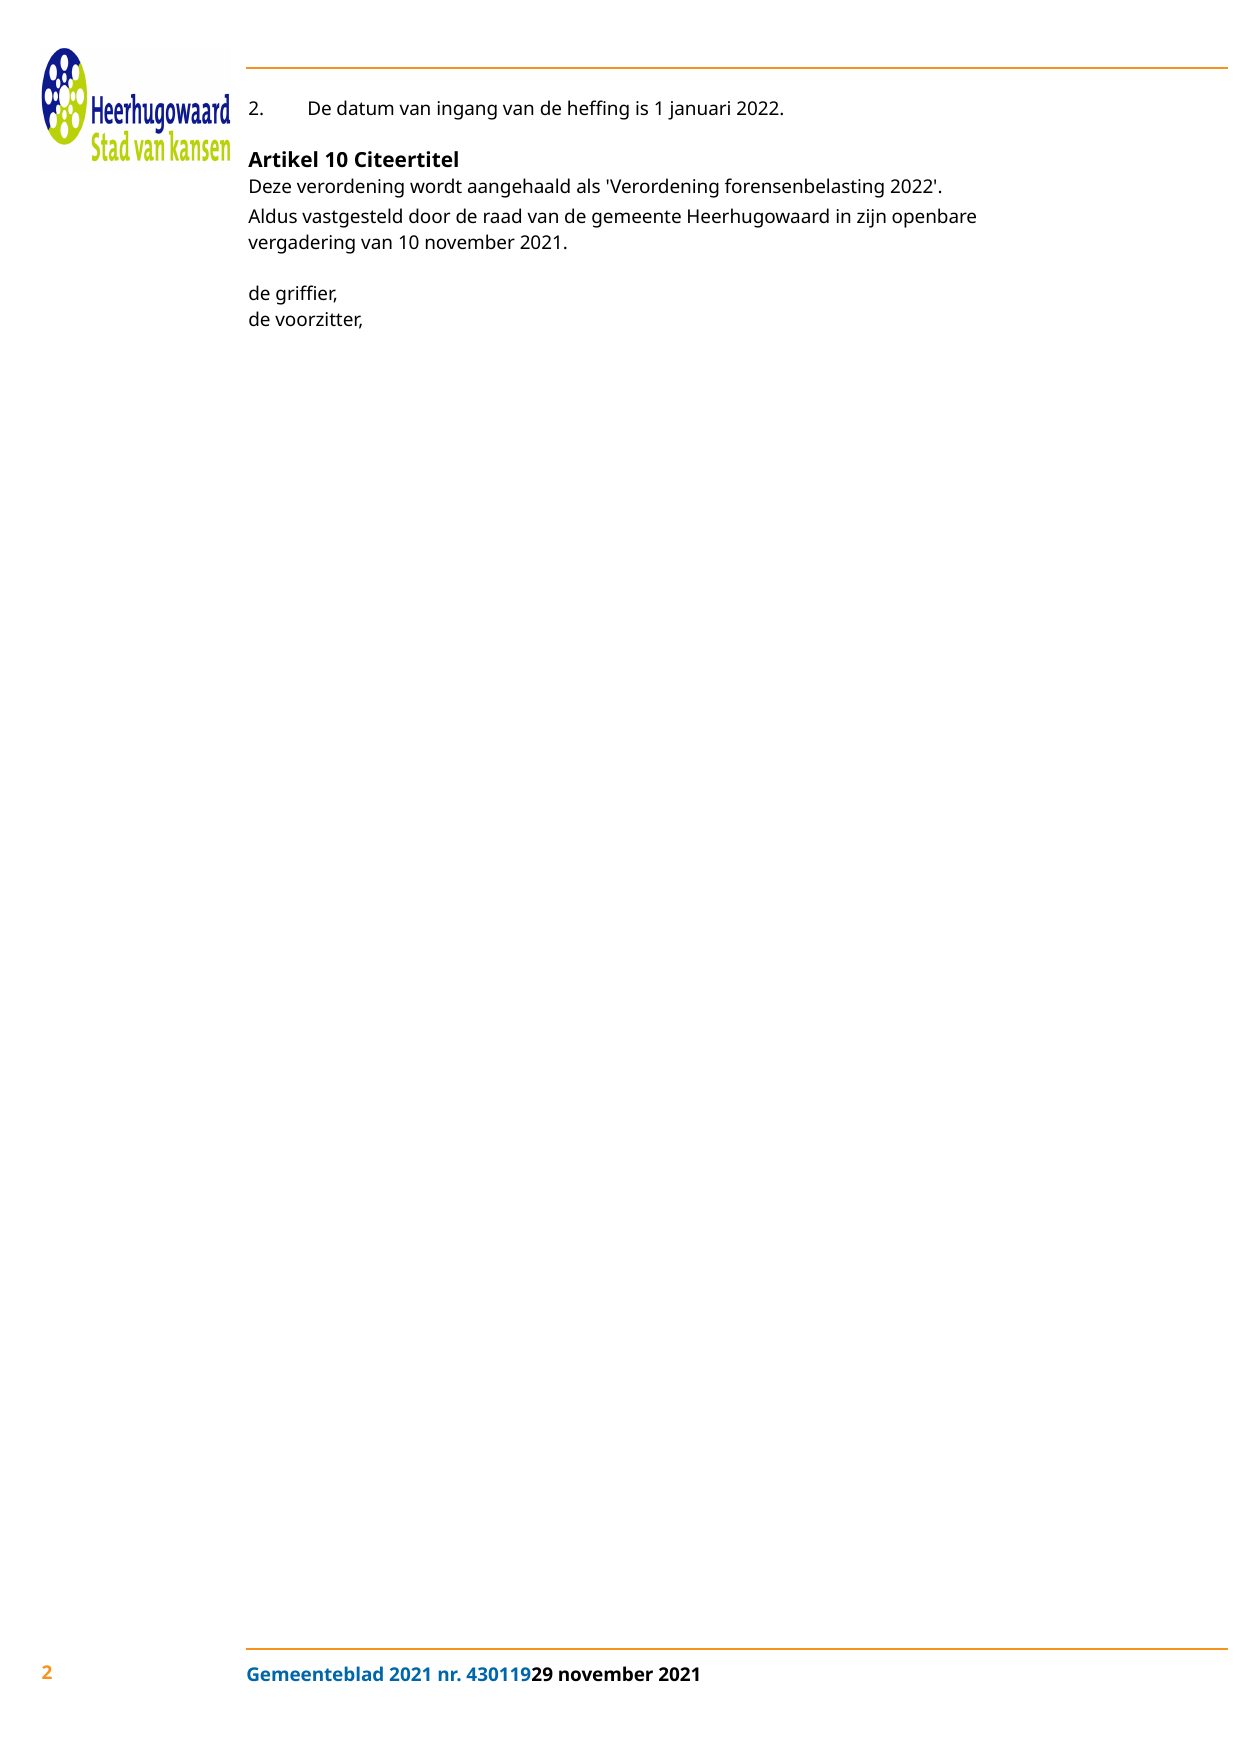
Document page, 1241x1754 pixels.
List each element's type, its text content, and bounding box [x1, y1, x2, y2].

text Deze verordening wordt aangehaald als 'Verordening forensenbelasting 2022'. [248, 174, 1152, 199]
list De datum van ingang van de heffing is 1 januari 2022. [248, 95, 1152, 121]
text vergadering van 10 november 2021. [248, 229, 1152, 255]
text Aldus vastgesteld door de raad van de gemeente Heerhugowaard in zijn openbare [248, 203, 1152, 229]
text de griffier, [248, 280, 1152, 306]
text de voorzitter, [248, 306, 1152, 332]
picture [41, 47, 231, 172]
text Artikel 10 Citeertitel [248, 145, 1152, 174]
